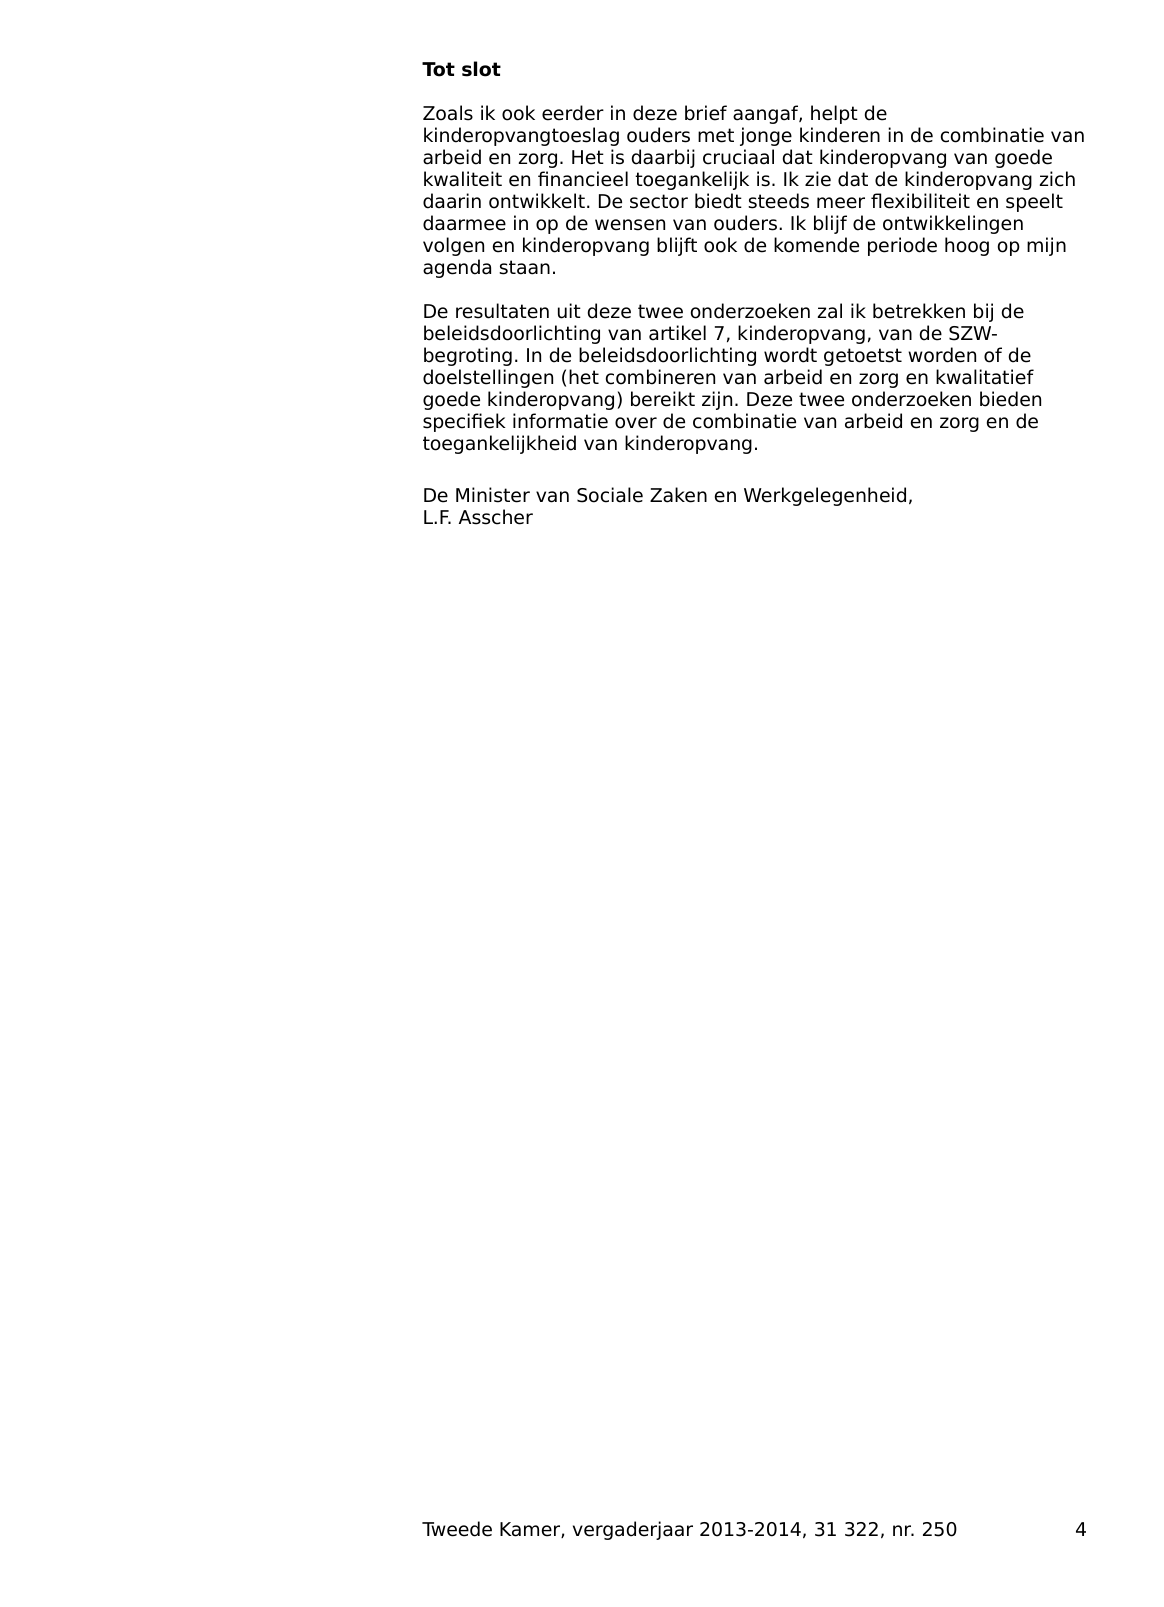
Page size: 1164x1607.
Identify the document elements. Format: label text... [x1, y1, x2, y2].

text De resultaten uit deze twee onderzoeken zal ik betrekken bij de beleidsdoorlichting van artikel 7, kinderopvang, van de SZW-begroting. In de beleidsdoorlichting wordt getoetst worden of de doelstellingen (het combineren van arbeid en zorg en kwalitatief goede kinderopvang) bereikt zijn. Deze twee onderzoeken bieden specifiek informatie over de combinatie van arbeid en zorg en de toegankelijkheid van kinderopvang. [422, 301, 1087, 455]
text Zoals ik ook eerder in deze brief aangaf, helpt de kinderopvangtoeslag ouders met jonge kinderen in de combinatie van arbeid en zorg. Het is daarbij cruciaal dat kinderopvang van goede kwaliteit en financieel toegankelijk is. Ik zie dat de kinderopvang zich daarin ontwikkelt. De sector biedt steeds meer flexibiliteit en speelt daarmee in op de wensen van ouders. Ik blijf de ontwikkelingen volgen en kinderopvang blijft ook de komende periode hoog op mijn agenda staan. [422, 103, 1087, 279]
text De Minister van Sociale Zaken en Werkgelegenheid, L.F. Asscher [422, 485, 1087, 529]
subtitle Tot slot [422, 59, 1087, 81]
